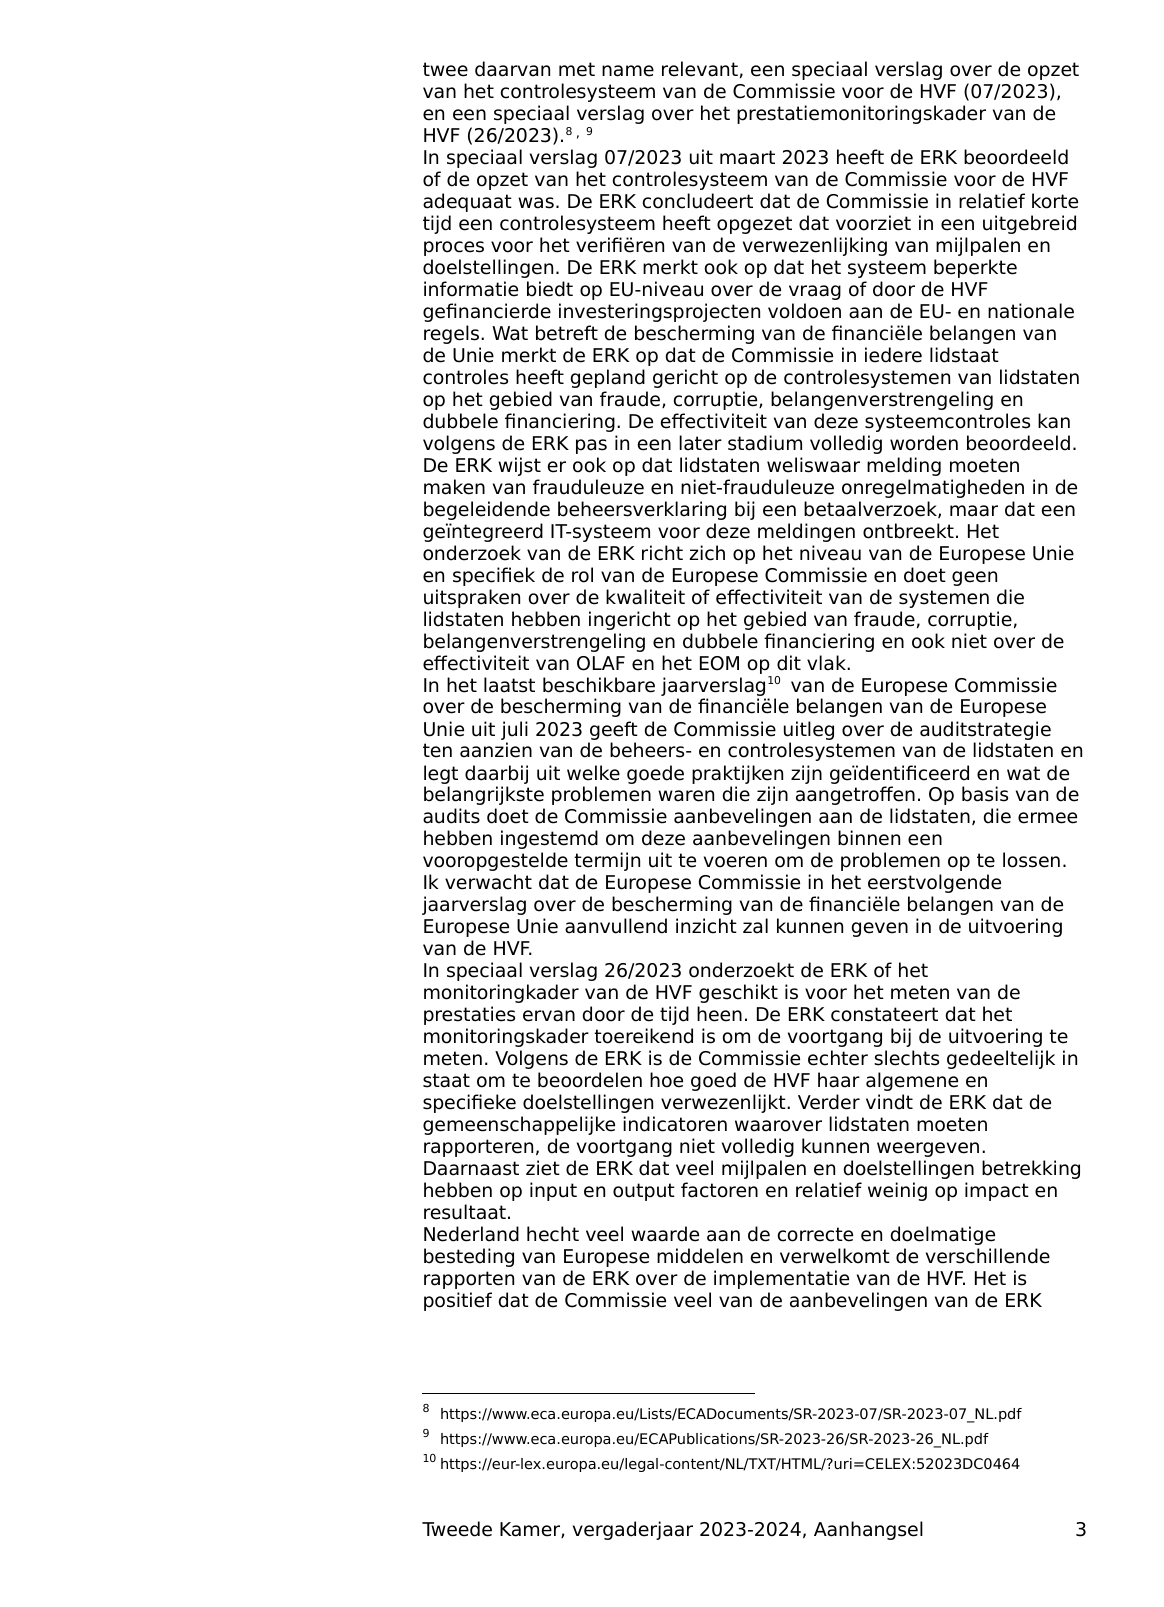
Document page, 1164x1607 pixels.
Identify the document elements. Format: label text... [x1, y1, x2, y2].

text Nederland hecht veel waarde aan de correcte en doelmatige besteding van Europese middelen en verwelkomt de verschillende rapporten van de ERK over de implementatie van de HVF. Het is positief dat de Commissie veel van de aanbevelingen van de ERK [422, 1224, 1087, 1312]
text https://eur-lex.europa.eu/legal-content/NL/TXT/HTML/?uri=CELEX:52023DC0464 [422, 1452, 1087, 1474]
text https://www.eca.europa.eu/Lists/ECADocuments/SR-2023-07/SR-2023-07_NL.pdf [422, 1402, 1087, 1424]
text twee daarvan met name relevant, een speciaal verslag over de opzet van het controlesysteem van de Commissie voor de HVF (07/2023), en een speciaal verslag over het prestatiemonitoringskader van de HVF (26/2023)., [422, 59, 1087, 147]
text In het laatst beschikbare jaarverslag van de Europese Commissie over de bescherming van de financiële belangen van de Europese Unie uit juli 2023 geeft de Commissie uitleg over de auditstrategie ten aanzien van de beheers- en controlesystemen van de lidstaten en legt daarbij uit welke goede praktijken zijn geïdentificeerd en wat de belangrijkste problemen waren die zijn aangetroffen. Op basis van de audits doet de Commissie aanbevelingen aan de lidstaten, die ermee hebben ingestemd om deze aanbevelingen binnen een vooropgestelde termijn uit te voeren om de problemen op te lossen. Ik verwacht dat de Europese Commissie in het eerstvolgende jaarverslag over de bescherming van de financiële belangen van de Europese Unie aanvullend inzicht zal kunnen geven in de uitvoering van de HVF. [422, 674, 1087, 960]
text In speciaal verslag 26/2023 onderzoekt de ERK of het monitoringkader van de HVF geschikt is voor het meten van de prestaties ervan door de tijd heen. De ERK constateert dat het monitoringskader toereikend is om de voortgang bij de uitvoering te meten. Volgens de ERK is de Commissie echter slechts gedeeltelijk in staat om te beoordelen hoe goed de HVF haar algemene en specifieke doelstellingen verwezenlijkt. Verder vindt de ERK dat de gemeenschappelijke indicatoren waarover lidstaten moeten rapporteren, de voortgang niet volledig kunnen weergeven. Daarnaast ziet de ERK dat veel mijlpalen en doelstellingen betrekking hebben op input en output factoren en relatief weinig op impact en resultaat. [422, 960, 1087, 1224]
text https://www.eca.europa.eu/ECAPublications/SR-2023-26/SR-2023-26_NL.pdf [422, 1427, 1087, 1449]
text In speciaal verslag 07/2023 uit maart 2023 heeft de ERK beoordeeld of de opzet van het controlesysteem van de Commissie voor de HVF adequaat was. De ERK concludeert dat de Commissie in relatief korte tijd een controlesysteem heeft opgezet dat voorziet in een uitgebreid proces voor het verifiëren van de verwezenlijking van mijlpalen en doelstellingen. De ERK merkt ook op dat het systeem beperkte informatie biedt op EU-niveau over de vraag of door de HVF gefinancierde investeringsprojecten voldoen aan de EU- en nationale regels. Wat betreft de bescherming van de financiële belangen van de Unie merkt de ERK op dat de Commissie in iedere lidstaat controles heeft gepland gericht op de controlesystemen van lidstaten op het gebied van fraude, corruptie, belangenverstrengeling en dubbele financiering. De effectiviteit van deze systeemcontroles kan volgens de ERK pas in een later stadium volledig worden beoordeeld. De ERK wijst er ook op dat lidstaten weliswaar melding moeten maken van frauduleuze en niet-frauduleuze onregelmatigheden in de begeleidende beheersverklaring bij een betaalverzoek, maar dat een geïntegreerd IT-systeem voor deze meldingen ontbreekt. Het onderzoek van de ERK richt zich op het niveau van de Europese Unie en specifiek de rol van de Europese Commissie en doet geen uitspraken over de kwaliteit of effectiviteit van de systemen die lidstaten hebben ingericht op het gebied van fraude, corruptie, belangenverstrengeling en dubbele financiering en ook niet over de effectiviteit van OLAF en het EOM op dit vlak. [422, 147, 1087, 674]
